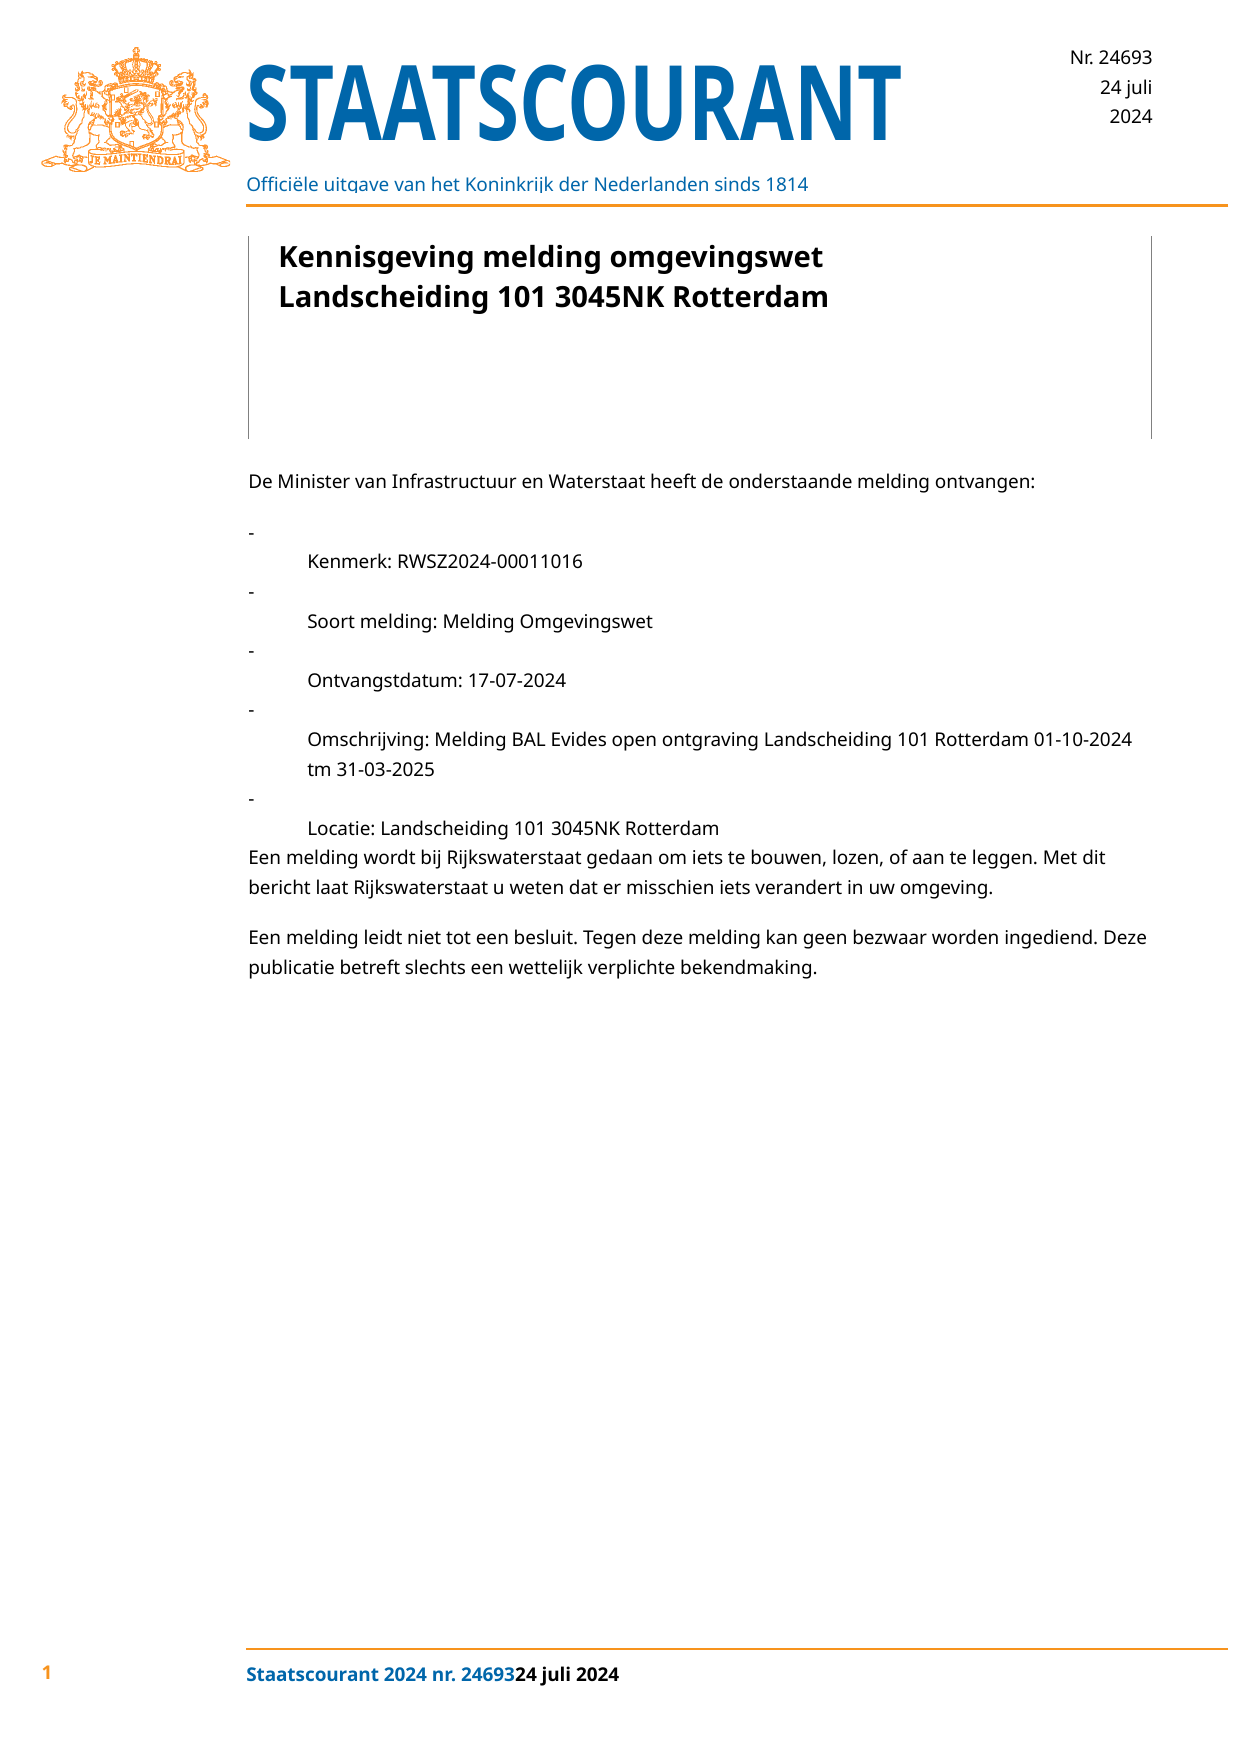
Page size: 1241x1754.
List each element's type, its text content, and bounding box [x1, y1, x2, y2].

list Omschrijving: Melding BAL Evides open ontgraving Landscheiding 101 Rotterdam 01-10-2024 tm 31-03-2025 [248, 726, 1152, 781]
text Een melding wordt bij Rijkswaterstaat gedaan om iets te bouwen, lozen, of aan te leggen. Met dit bericht laat Rijkswaterstaat u weten dat er misschien iets verandert in uw omgeving. [248, 844, 1152, 900]
text De Minister van Infrastructuur en Waterstaat heeft de onderstaande melding ontvangen: [248, 469, 1152, 494]
table_header Kennisgeving melding omgevingswet Landscheiding 101 3045NK Rotterdam [249, 236, 850, 439]
picture [912, 236, 1090, 414]
table_header [850, 414, 1151, 439]
list Kenmerk: RWSZ2024-00011016 [248, 549, 1152, 574]
list Locatie: Landscheiding 101 3045NK Rotterdam [248, 815, 1152, 841]
text Een melding leidt niet tot een besluit. Tegen deze melding kan geen bezwaar worden ingediend. Deze publicatie betreft slechts een wettelijk verplichte bekendmaking. [248, 924, 1152, 980]
table_header [1090, 236, 1151, 413]
list Ontvangstdatum: 17-07-2024 [248, 667, 1152, 693]
list Soort melding: Melding Omgevingswet [248, 608, 1152, 633]
picture [41, 47, 231, 172]
table_header [850, 236, 912, 413]
